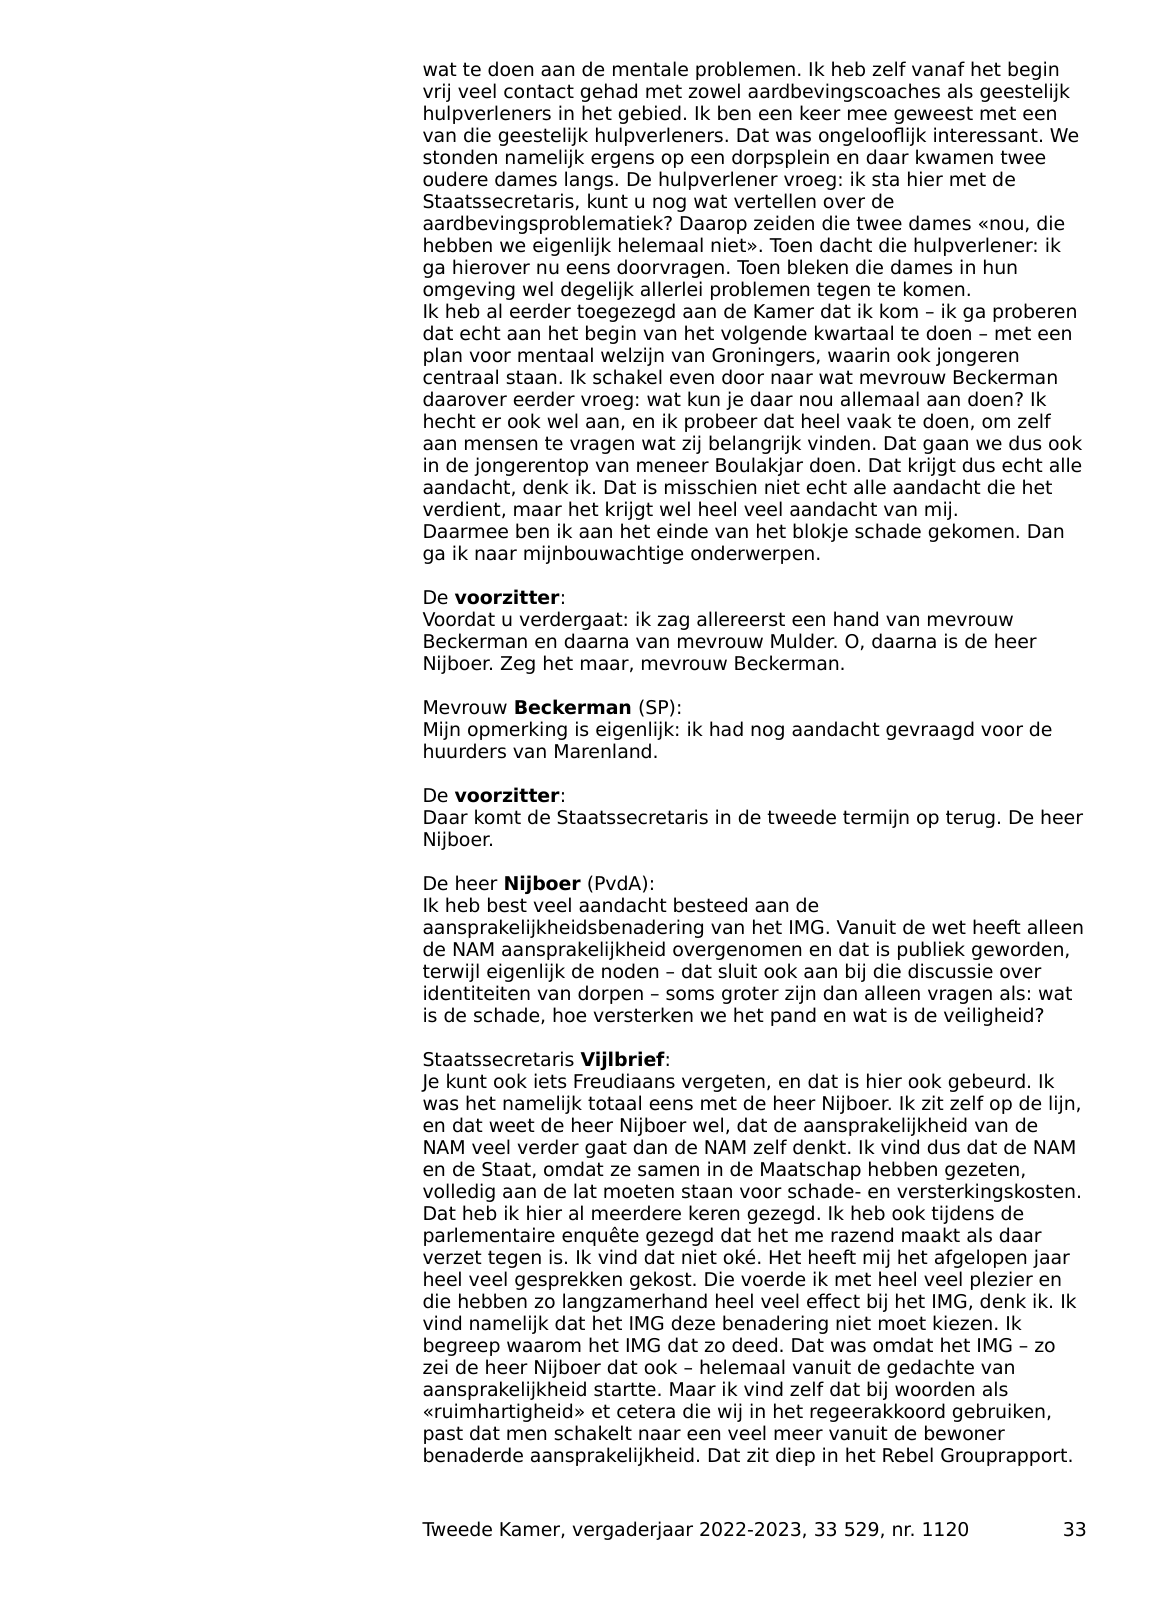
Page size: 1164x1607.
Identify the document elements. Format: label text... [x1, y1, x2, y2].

text Staatssecretaris Vijlbrief: [422, 1049, 1087, 1071]
text Daar komt de Staatssecretaris in de tweede termijn op terug. De heer Nijboer. [422, 807, 1087, 851]
text Je kunt ook iets Freudiaans vergeten, en dat is hier ook gebeurd. Ik was het namelijk totaal eens met de heer Nijboer. Ik zit zelf op de lijn, en dat weet de heer Nijboer wel, dat de aansprakelijkheid van de NAM veel verder gaat dan de NAM zelf denkt. Ik vind dus dat de NAM en de Staat, omdat ze samen in de Maatschap hebben gezeten, volledig aan de lat moeten staan voor schade- en versterkingskosten. Dat heb ik hier al meerdere keren gezegd. Ik heb ook tijdens de parlementaire enquête gezegd dat het me razend maakt als daar verzet tegen is. Ik vind dat niet oké. Het heeft mij het afgelopen jaar heel veel gesprekken gekost. Die voerde ik met heel veel plezier en die hebben zo langzamerhand heel veel effect bij het IMG, denk ik. Ik vind namelijk dat het IMG deze benadering niet moet kiezen. Ik begreep waarom het IMG dat zo deed. Dat was omdat het IMG – zo zei de heer Nijboer dat ook – helemaal vanuit de gedachte van aansprakelijkheid startte. Maar ik vind zelf dat bij woorden als «ruimhartigheid» et cetera die wij in het regeerakkoord gebruiken, past dat men schakelt naar een veel meer vanuit de bewoner benaderde aansprakelijkheid. Dat zit diep in het Rebel Grouprapport. [422, 1071, 1087, 1467]
text De voorzitter: [422, 785, 1087, 807]
text De heer Nijboer (PvdA): [422, 873, 1087, 895]
text Mevrouw Beckerman (SP): [422, 697, 1087, 719]
text De voorzitter: [422, 587, 1087, 609]
text Voordat u verdergaat: ik zag allereerst een hand van mevrouw Beckerman en daarna van mevrouw Mulder. O, daarna is de heer Nijboer. Zeg het maar, mevrouw Beckerman. [422, 609, 1087, 675]
text Daarmee ben ik aan het einde van het blokje schade gekomen. Dan ga ik naar mijnbouwachtige onderwerpen. [422, 521, 1087, 564]
text Mijn opmerking is eigenlijk: ik had nog aandacht gevraagd voor de huurders van Marenland. [422, 719, 1087, 763]
text Ik heb al eerder toegezegd aan de Kamer dat ik kom – ik ga proberen dat echt aan het begin van het volgende kwartaal te doen – met een plan voor mentaal welzijn van Groningers, waarin ook jongeren centraal staan. Ik schakel even door naar wat mevrouw Beckerman daarover eerder vroeg: wat kun je daar nou allemaal aan doen? Ik hecht er ook wel aan, en ik probeer dat heel vaak te doen, om zelf aan mensen te vragen wat zij belangrijk vinden. Dat gaan we dus ook in de jongerentop van meneer Boulakjar doen. Dat krijgt dus echt alle aandacht, denk ik. Dat is misschien niet echt alle aandacht die het verdient, maar het krijgt wel heel veel aandacht van mij. [422, 301, 1087, 521]
text Ik heb best veel aandacht besteed aan de aansprakelijkheidsbenadering van het IMG. Vanuit de wet heeft alleen de NAM aansprakelijkheid overgenomen en dat is publiek geworden, terwijl eigenlijk de noden – dat sluit ook aan bij die discussie over identiteiten van dorpen – soms groter zijn dan alleen vragen als: wat is de schade, hoe versterken we het pand en wat is de veiligheid? [422, 895, 1087, 1027]
text wat te doen aan de mentale problemen. Ik heb zelf vanaf het begin vrij veel contact gehad met zowel aardbevingscoaches als geestelijk hulpverleners in het gebied. Ik ben een keer mee geweest met een van die geestelijk hulpverleners. Dat was ongelooflijk interessant. We stonden namelijk ergens op een dorpsplein en daar kwamen twee oudere dames langs. De hulpverlener vroeg: ik sta hier met de Staatssecretaris, kunt u nog wat vertellen over de aardbevingsproblematiek? Daarop zeiden die twee dames «nou, die hebben we eigenlijk helemaal niet». Toen dacht die hulpverlener: ik ga hierover nu eens doorvragen. Toen bleken die dames in hun omgeving wel degelijk allerlei problemen tegen te komen. [422, 59, 1087, 301]
